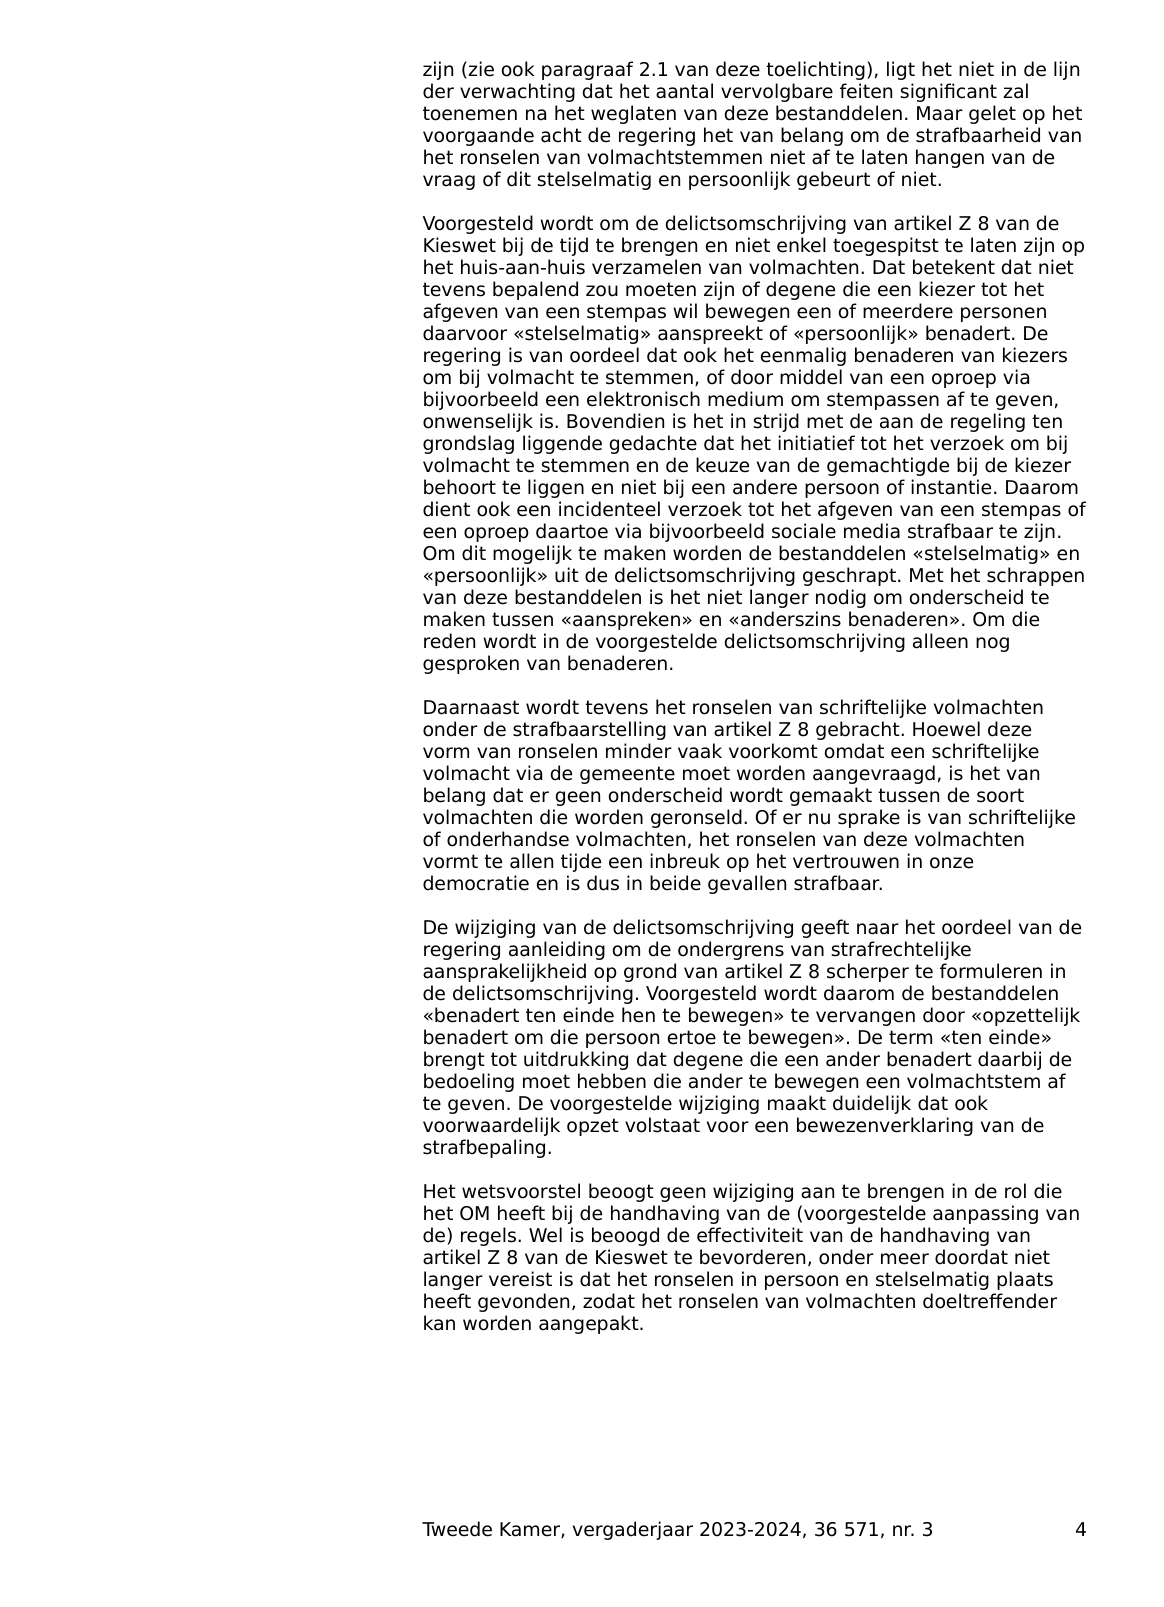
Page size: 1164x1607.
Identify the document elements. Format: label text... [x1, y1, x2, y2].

text Voorgesteld wordt om de delictsomschrijving van artikel Z 8 van de Kieswet bij de tijd te brengen en niet enkel toegespitst te laten zijn op het huis-aan-huis verzamelen van volmachten. Dat betekent dat niet tevens bepalend zou moeten zijn of degene die een kiezer tot het afgeven van een stempas wil bewegen een of meerdere personen daarvoor «stelselmatig» aanspreekt of «persoonlijk» benadert. De regering is van oordeel dat ook het eenmalig benaderen van kiezers om bij volmacht te stemmen, of door middel van een oproep via bijvoorbeeld een elektronisch medium om stempassen af te geven, onwenselijk is. Bovendien is het in strijd met de aan de regeling ten grondslag liggende gedachte dat het initiatief tot het verzoek om bij volmacht te stemmen en de keuze van de gemachtigde bij de kiezer behoort te liggen en niet bij een andere persoon of instantie. Daarom dient ook een incidenteel verzoek tot het afgeven van een stempas of een oproep daartoe via bijvoorbeeld sociale media strafbaar te zijn. Om dit mogelijk te maken worden de bestanddelen «stelselmatig» en «persoonlijk» uit de delictsomschrijving geschrapt. Met het schrappen van deze bestanddelen is het niet langer nodig om onderscheid te maken tussen «aanspreken» en «anderszins benaderen». Om die reden wordt in de voorgestelde delictsomschrijving alleen nog gesproken van benaderen. [422, 213, 1087, 675]
text Daarnaast wordt tevens het ronselen van schriftelijke volmachten onder de strafbaarstelling van artikel Z 8 gebracht. Hoewel deze vorm van ronselen minder vaak voorkomt omdat een schriftelijke volmacht via de gemeente moet worden aangevraagd, is het van belang dat er geen onderscheid wordt gemaakt tussen de soort volmachten die worden geronseld. Of er nu sprake is van schriftelijke of onderhandse volmachten, het ronselen van deze volmachten vormt te allen tijde een inbreuk op het vertrouwen in onze democratie en is dus in beide gevallen strafbaar. [422, 697, 1087, 895]
text De wijziging van de delictsomschrijving geeft naar het oordeel van de regering aanleiding om de ondergrens van strafrechtelijke aansprakelijkheid op grond van artikel Z 8 scherper te formuleren in de delictsomschrijving. Voorgesteld wordt daarom de bestanddelen «benadert ten einde hen te bewegen» te vervangen door «opzettelijk benadert om die persoon ertoe te bewegen». De term «ten einde» brengt tot uitdrukking dat degene die een ander benadert daarbij de bedoeling moet hebben die ander te bewegen een volmachtstem af te geven. De voorgestelde wijziging maakt duidelijk dat ook voorwaardelijk opzet volstaat voor een bewezenverklaring van de strafbepaling. [422, 917, 1087, 1159]
text Het wetsvoorstel beoogt geen wijziging aan te brengen in de rol die het OM heeft bij de handhaving van de (voorgestelde aanpassing van de) regels. Wel is beoogd de effectiviteit van de handhaving van artikel Z 8 van de Kieswet te bevorderen, onder meer doordat niet langer vereist is dat het ronselen in persoon en stelselmatig plaats heeft gevonden, zodat het ronselen van volmachten doeltreffender kan worden aangepakt. [422, 1181, 1087, 1335]
text zijn (zie ook paragraaf 2.1 van deze toelichting), ligt het niet in de lijn der verwachting dat het aantal vervolgbare feiten significant zal toenemen na het weglaten van deze bestanddelen. Maar gelet op het voorgaande acht de regering het van belang om de strafbaarheid van het ronselen van volmachtstemmen niet af te laten hangen van de vraag of dit stelselmatig en persoonlijk gebeurt of niet. [422, 59, 1087, 191]
